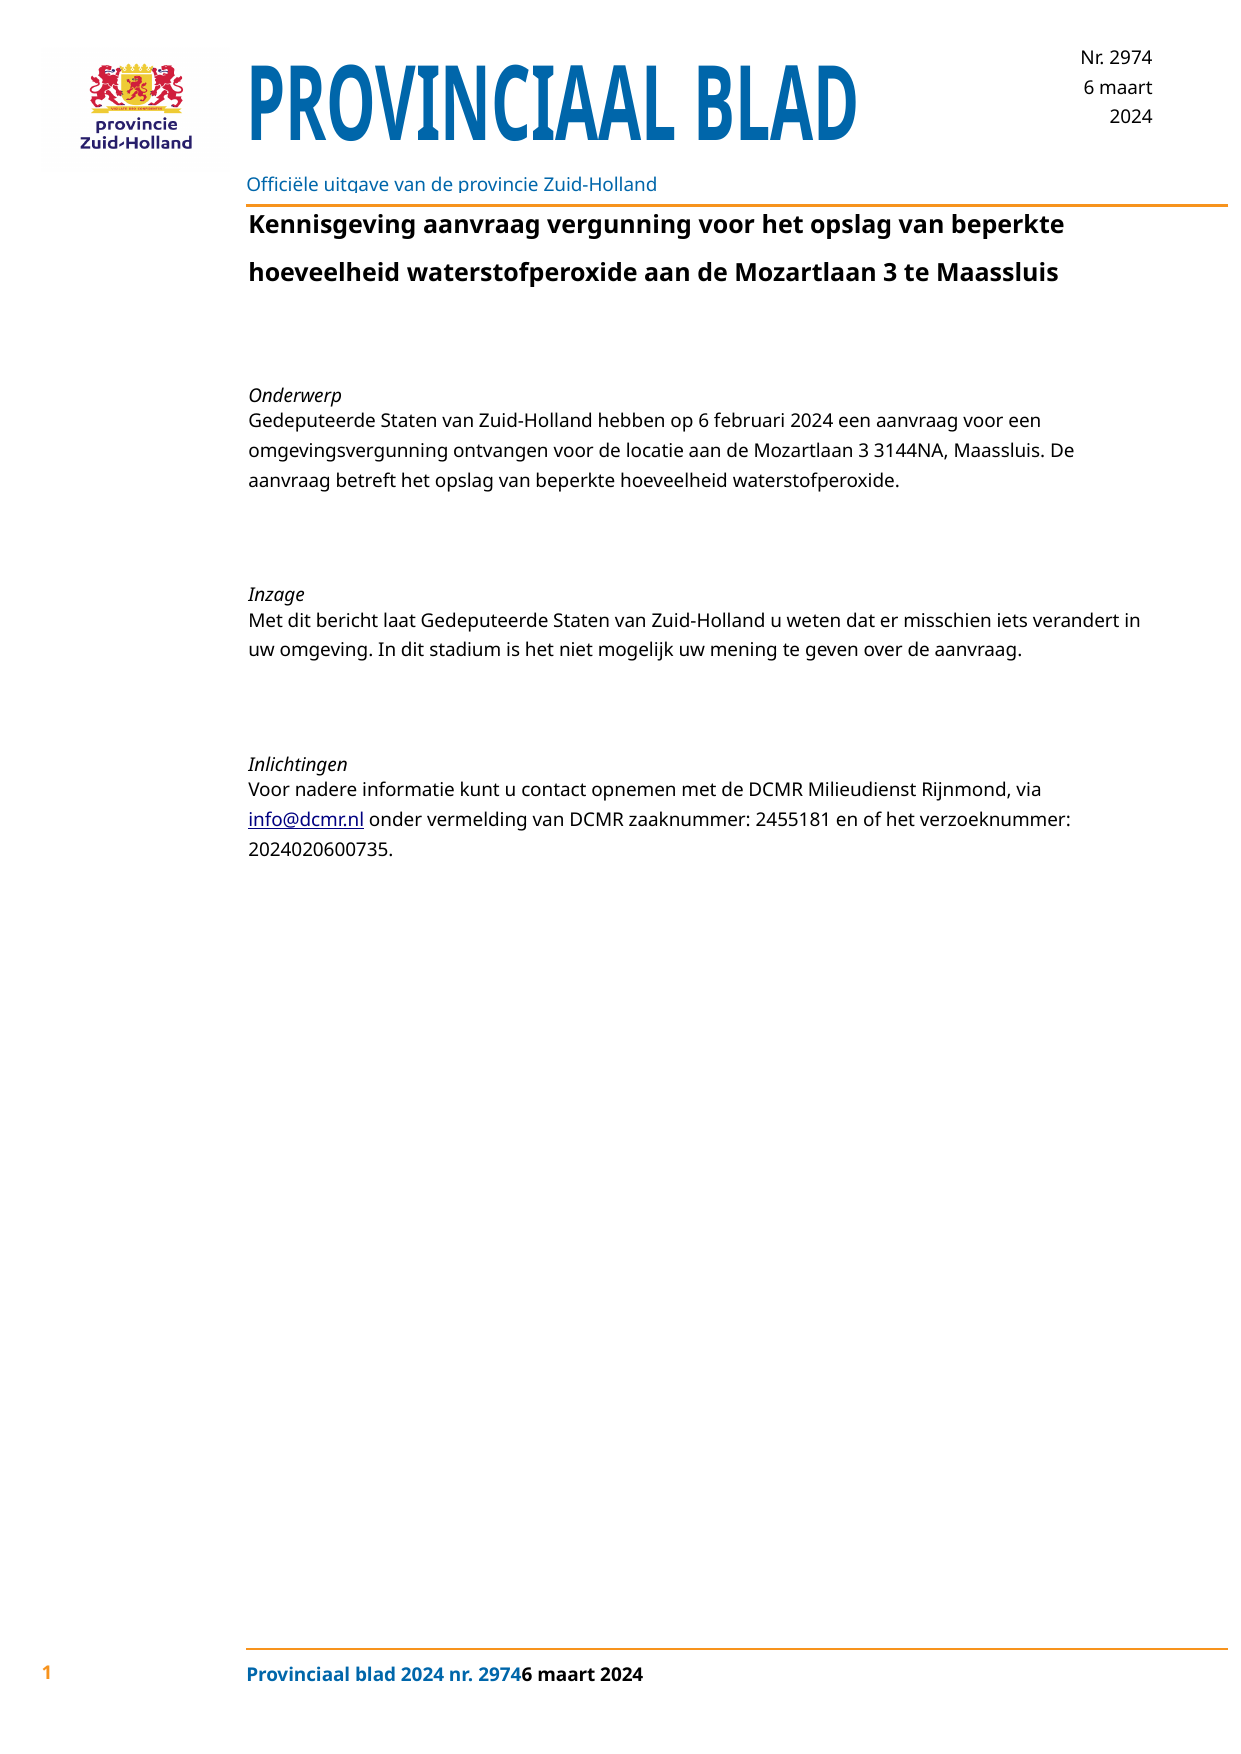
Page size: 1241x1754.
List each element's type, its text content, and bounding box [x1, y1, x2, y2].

text Voor nadere informatie kunt u contact opnemen met de DCMR Milieudienst Rijnmond, via info@dcmr.nl onder vermelding van DCMR zaaknummer: 2455181 en of het verzoeknummer: 2024020600735. [248, 777, 1152, 861]
text Inlichtingen [248, 751, 1152, 777]
picture [41, 47, 231, 172]
text Met dit bericht laat Gedeputeerde Staten van Zuid-Holland u weten dat er misschien iets verandert in uw omgeving. In dit stadium is het niet mogelijk uw mening te geven over de aanvraag. [248, 607, 1152, 662]
text Inzage [248, 581, 1152, 607]
text Gedeputeerde Staten van Zuid-Holland hebben op 6 februari 2024 een aanvraag voor een omgevingsvergunning ontvangen voor de locatie aan de Mozartlaan 3 3144NA, Maassluis. De aanvraag betreft het opslag van beperkte hoeveelheid waterstofperoxide. [248, 408, 1152, 492]
text Onderwerp [248, 382, 1152, 408]
text Kennisgeving aanvraag vergunning voor het opslag van beperkte hoeveelheid waterstofperoxide aan de Mozartlaan 3 te Maassluis [248, 207, 1152, 288]
